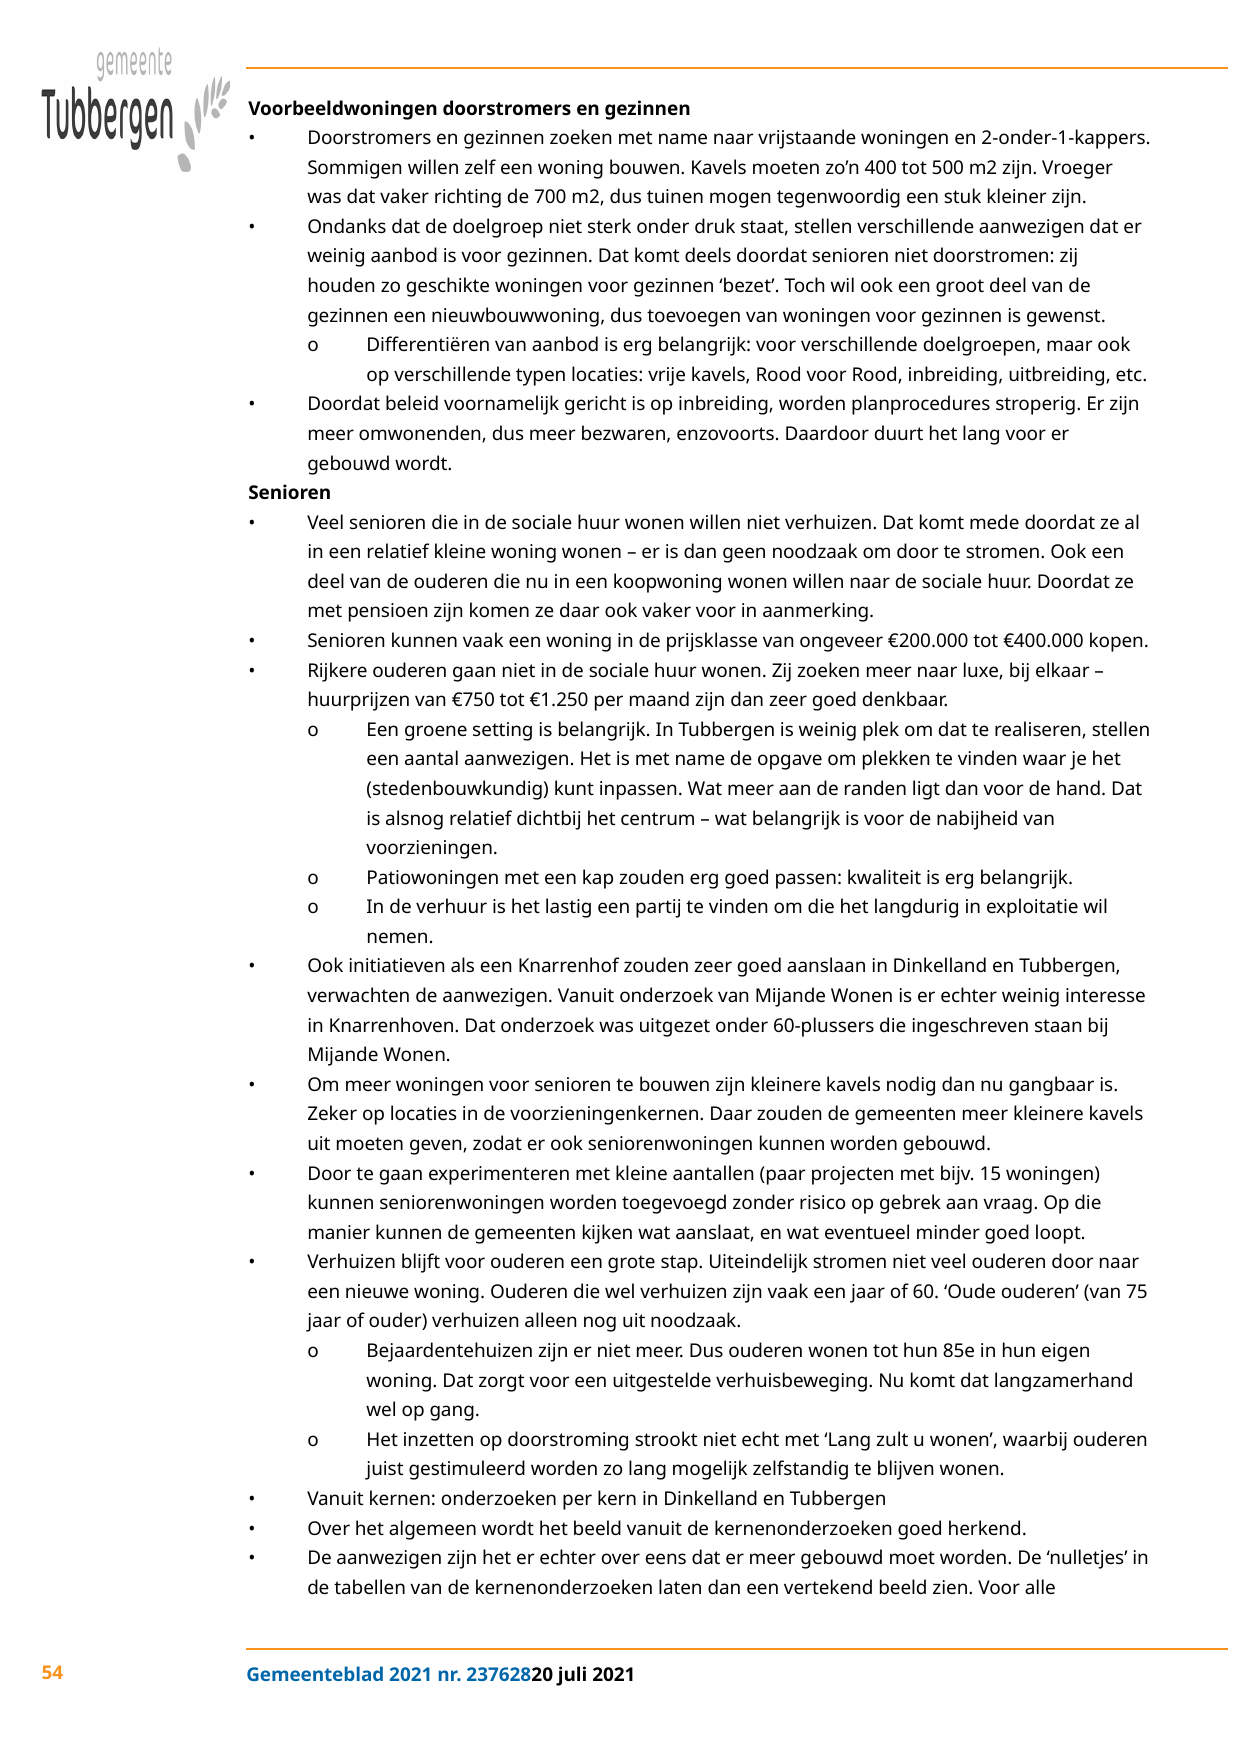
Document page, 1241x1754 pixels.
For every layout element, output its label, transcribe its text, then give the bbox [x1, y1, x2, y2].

list Patiowoningen met een kap zouden erg goed passen: kwaliteit is erg belangrijk. [307, 864, 1152, 890]
list Doordat beleid voornamelijk gericht is op inbreiding, worden planprocedures stroperig. Er zijn meer omwonenden, dus meer bezwaren, enzovoorts. Daardoor duurt het lang voor er gebouwd wordt. [248, 391, 1152, 476]
list In de verhuur is het lastig een partij te vinden om die het langdurig in exploitatie wil nemen. [307, 893, 1152, 949]
list Senioren kunnen vaak een woning in de prijsklasse van ongeveer €200.000 tot €400.000 kopen. [248, 627, 1152, 653]
picture [41, 47, 231, 172]
list Over het algemeen wordt het beeld vanuit de kernenonderzoeken goed herkend. [248, 1515, 1152, 1541]
list Rijkere ouderen gaan niet in de sociale huur wonen. Zij zoeken meer naar luxe, bij elkaar – huurprijzen van €750 tot €1.250 per maand zijn dan zeer goed denkbaar. [248, 657, 1152, 712]
list Ook initiatieven als een Knarrenhof zouden zeer goed aanslaan in Dinkelland en Tubbergen, verwachten de aanwezigen. Vanuit onderzoek van Mijande Wonen is er echter weinig interesse in Knarrenhoven. Dat onderzoek was uitgezet onder 60-plussers die ingeschreven staan bij Mijande Wonen. [248, 953, 1152, 1067]
list Veel senioren die in de sociale huur wonen willen niet verhuizen. Dat komt mede doordat ze al in een relatief kleine woning wonen – er is dan geen noodzaak om door te stromen. Ook een deel van de ouderen die nu in een koopwoning wonen willen naar de sociale huur. Doordat ze met pensioen zijn komen ze daar ook vaker voor in aanmerking. [248, 509, 1152, 623]
list Een groene setting is belangrijk. In Tubbergen is weinig plek om dat te realiseren, stellen een aantal aanwezigen. Het is met name de opgave om plekken te vinden waar je het (stedenbouwkundig) kunt inpassen. Wat meer aan de randen ligt dan voor de hand. Dat is alsnog relatief dichtbij het centrum – wat belangrijk is voor de nabijheid van voorzieningen. [307, 716, 1152, 860]
list Door te gaan experimenteren met kleine aantallen (paar projecten met bijv. 15 woningen) kunnen seniorenwoningen worden toegevoegd zonder risico op gebrek aan vraag. Op die manier kunnen de gemeenten kijken wat aanslaat, en wat eventueel minder goed loopt. [248, 1160, 1152, 1245]
list Vanuit kernen: onderzoeken per kern in Dinkelland en Tubbergen [248, 1485, 1152, 1511]
list Verhuizen blijft voor ouderen een grote stap. Uiteindelijk stromen niet veel ouderen door naar een nieuwe woning. Ouderen die wel verhuizen zijn vaak een jaar of 60. ‘Oude ouderen’ (van 75 jaar of ouder) verhuizen alleen nog uit noodzaak. [248, 1248, 1152, 1333]
text Voorbeeldwoningen doorstromers en gezinnen [248, 95, 1152, 121]
list Differentiëren van aanbod is erg belangrijk: voor verschillende doelgroepen, maar ook op verschillende typen locaties: vrije kavels, Rood voor Rood, inbreiding, uitbreiding, etc. [307, 331, 1152, 387]
list Het inzetten op doorstroming strookt niet echt met ‘Lang zult u wonen’, waarbij ouderen juist gestimuleerd worden zo lang mogelijk zelfstandig te blijven wonen. [307, 1426, 1152, 1481]
list Ondanks dat de doelgroep niet sterk onder druk staat, stellen verschillende aanwezigen dat er weinig aanbod is voor gezinnen. Dat komt deels doordat senioren niet doorstromen: zij houden zo geschikte woningen voor gezinnen ‘bezet’. Toch wil ook een groot deel van de gezinnen een nieuwbouwwoning, dus toevoegen van woningen voor gezinnen is gewenst. [248, 213, 1152, 328]
list Bejaardentehuizen zijn er niet meer. Dus ouderen wonen tot hun 85e in hun eigen woning. Dat zorgt voor een uitgestelde verhuisbeweging. Nu komt dat langzamerhand wel op gang. [307, 1337, 1152, 1422]
list Doorstromers en gezinnen zoeken met name naar vrijstaande woningen en 2-onder-1-kappers. Sommigen willen zelf een woning bouwen. Kavels moeten zo’n 400 tot 500 m2 zijn. Vroeger was dat vaker richting de 700 m2, dus tuinen mogen tegenwoordig een stuk kleiner zijn. [248, 124, 1152, 209]
list Om meer woningen voor senioren te bouwen zijn kleinere kavels nodig dan nu gangbaar is. Zeker op locaties in de voorzieningenkernen. Daar zouden de gemeenten meer kleinere kavels uit moeten geven, zodat er ook seniorenwoningen kunnen worden gebouwd. [248, 1071, 1152, 1156]
list De aanwezigen zijn het er echter over eens dat er meer gebouwd moet worden. De ‘nulletjes’ in de tabellen van de kernenonderzoeken laten dan een vertekend beeld zien. Voor alle [248, 1544, 1152, 1600]
text Senioren [248, 479, 1152, 505]
